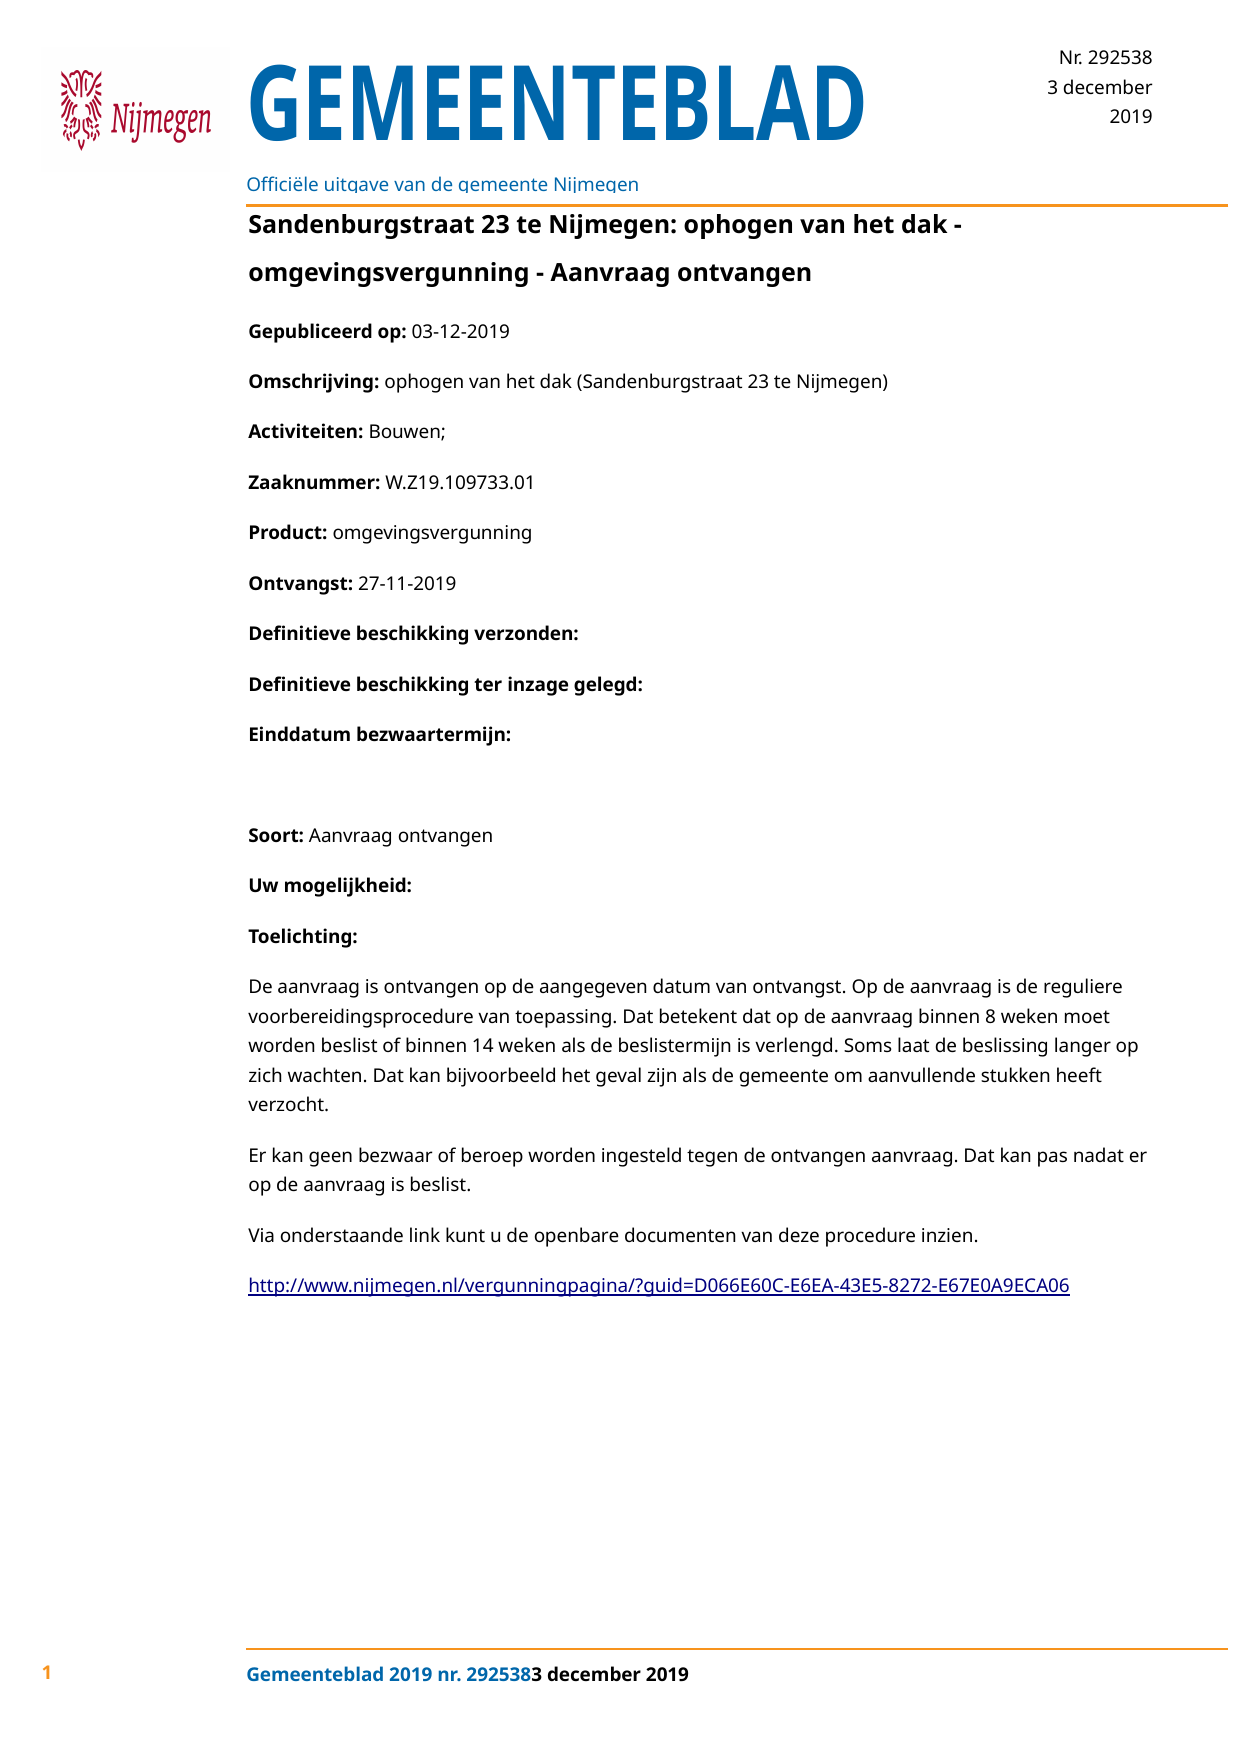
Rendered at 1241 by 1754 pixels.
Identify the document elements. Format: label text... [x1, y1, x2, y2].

text Activiteiten: Bouwen; [248, 419, 1152, 444]
text http://www.nijmegen.nl/vergunningpagina/?guid=D066E60C-E6EA-43E5-8272-E67E0A9ECA06 [248, 1272, 1152, 1298]
text Definitieve beschikking ter inzage gelegd: [248, 671, 1152, 697]
text Toelichting: [248, 923, 1152, 949]
text Uw mogelijkheid: [248, 872, 1152, 898]
text Einddatum bezwaartermijn: [248, 721, 1152, 747]
text Omschrijving: ophogen van het dak (Sandenburgstraat 23 te Nijmegen) [248, 368, 1152, 394]
text Product: omgevingsvergunning [248, 519, 1152, 545]
picture [41, 47, 231, 172]
text Soort: Aanvraag ontvangen [248, 822, 1152, 848]
text Er kan geen bezwaar of beroep worden ingesteld tegen de ontvangen aanvraag. Dat kan pas nadat er op de aanvraag is beslist. [248, 1142, 1152, 1197]
text Definitieve beschikking verzonden: [248, 620, 1152, 646]
text Via onderstaande link kunt u de openbare documenten van deze procedure inzien. [248, 1222, 1152, 1248]
text Gepubliceerd op: 03-12-2019 [248, 318, 1152, 344]
text Ontvangst: 27-11-2019 [248, 570, 1152, 596]
text Zaaknummer: W.Z19.109733.01 [248, 469, 1152, 495]
text Sandenburgstraat 23 te Nijmegen: ophogen van het dak - omgevingsvergunning - Aanvraag ontvangen [248, 207, 1152, 288]
text De aanvraag is ontvangen op de aangegeven datum van ontvangst. Op de aanvraag is de reguliere voorbereidingsprocedure van toepassing. Dat betekent dat op de aanvraag binnen 8 weken moet worden beslist of binnen 14 weken als de beslistermijn is verlengd. Soms laat de beslissing langer op zich wachten. Dat kan bijvoorbeeld het geval zijn als de gemeente om aanvullende stukken heeft verzocht. [248, 973, 1152, 1117]
